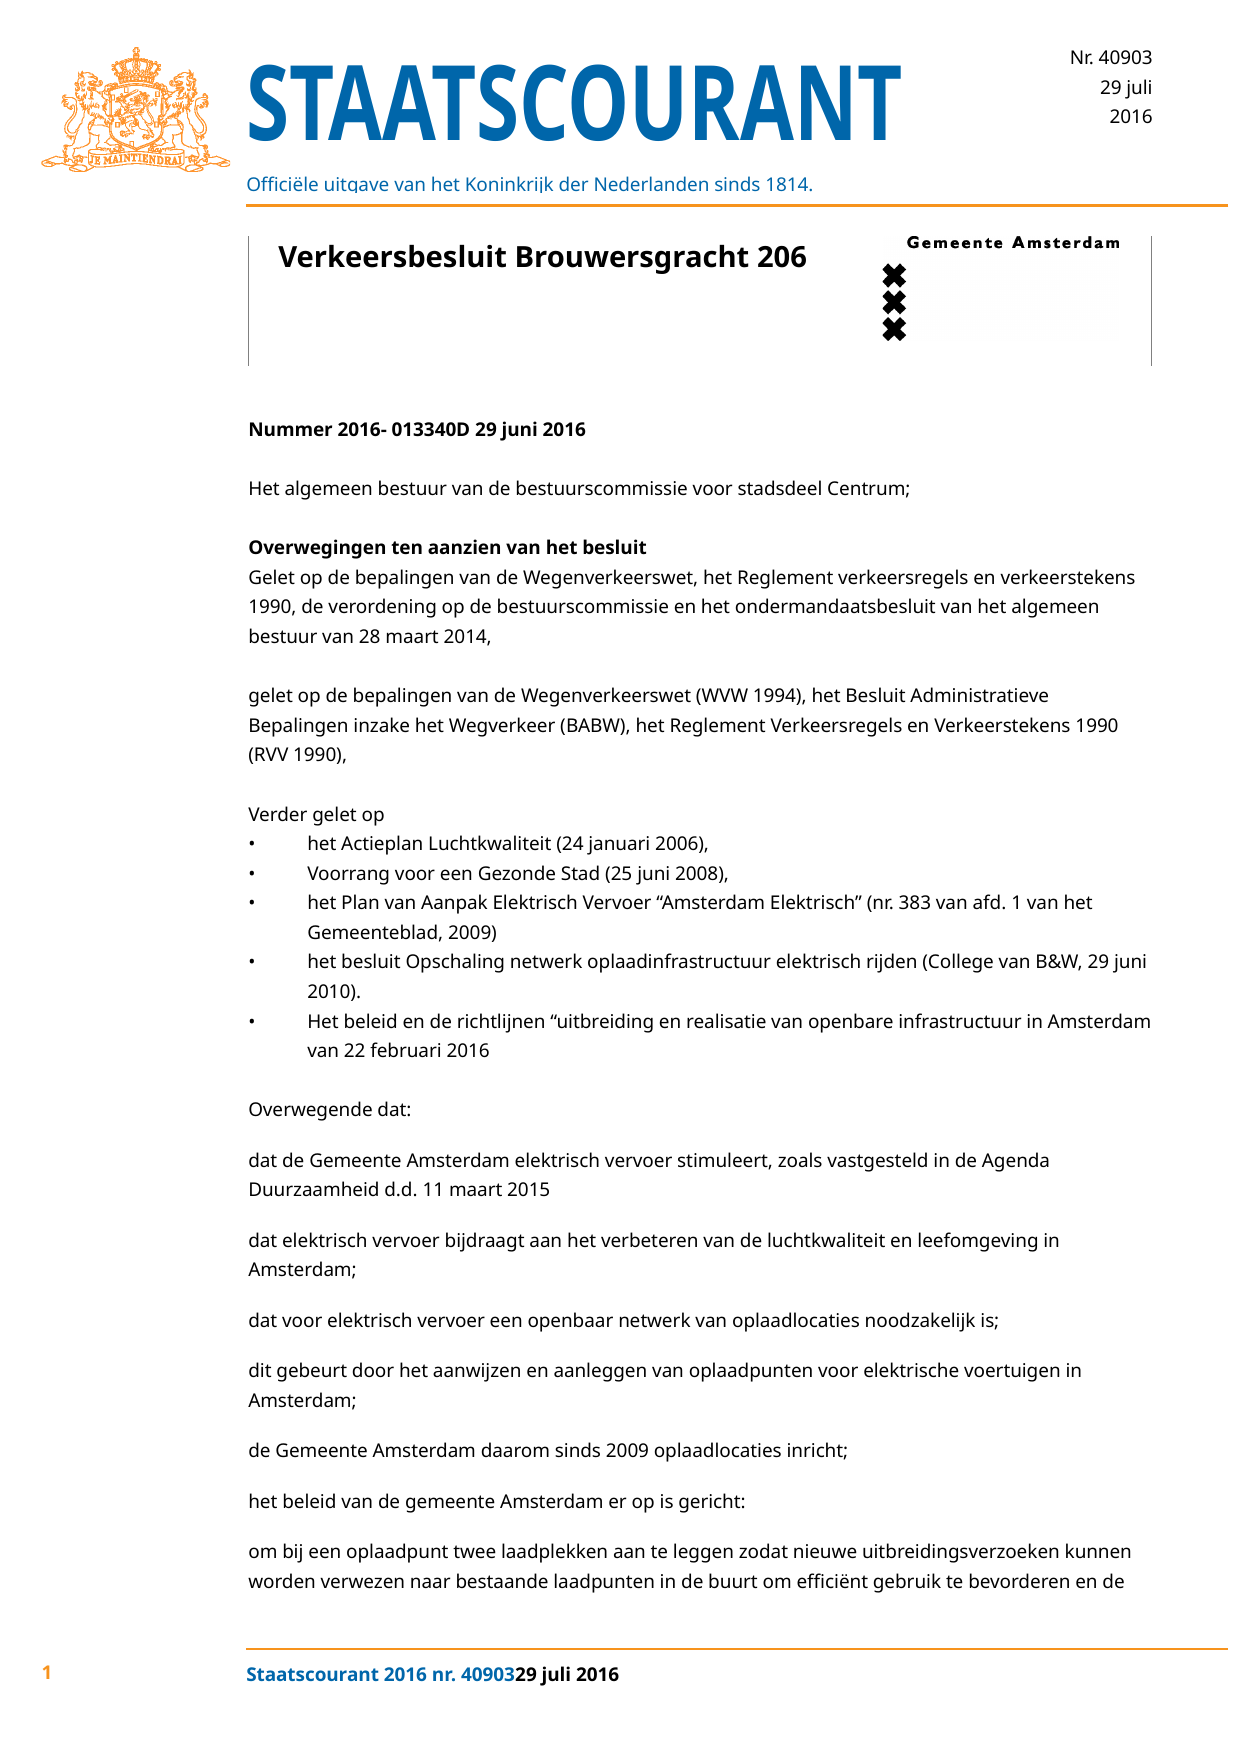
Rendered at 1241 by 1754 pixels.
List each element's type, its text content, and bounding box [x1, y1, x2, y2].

text Het algemeen bestuur van de bestuurscommissie voor stadsdeel Centrum; [248, 475, 1152, 501]
table_header [850, 236, 1151, 366]
text gelet op de bepalingen van de Wegenverkeerswet (WVW 1994), het Besluit Administratieve Bepalingen inzake het Wegverkeer (BABW), het Reglement Verkeersregels en Verkeerstekens 1990 (RVV 1990), [248, 682, 1152, 767]
text het beleid van de gemeente Amsterdam er op is gericht: [248, 1488, 1152, 1513]
table_header Verkeersbesluit Brouwersgracht 206 [249, 236, 850, 366]
list Het beleid en de richtlijnen “uitbreiding en realisatie van openbare infrastructuur in Amsterdam van 22 februari 2016 [248, 1008, 1152, 1063]
text Overwegingen ten aanzien van het besluit [248, 534, 1152, 560]
text de Gemeente Amsterdam daarom sinds 2009 oplaadlocaties inricht; [248, 1437, 1152, 1463]
picture [41, 47, 231, 172]
picture [882, 236, 1119, 341]
list het besluit Opschaling netwerk oplaadinfrastructuur elektrisch rijden (College van B&W, 29 juni 2010). [248, 949, 1152, 1004]
text Verder gelet op [248, 801, 1152, 826]
list Voorrang voor een Gezonde Stad (25 juni 2008), [248, 860, 1152, 886]
list het Actieplan Luchtkwaliteit (24 januari 2006), [248, 830, 1152, 856]
text om bij een oplaadpunt twee laadplekken aan te leggen zodat nieuwe uitbreidingsverzoeken kunnen worden verwezen naar bestaande laadpunten in de buurt om efficiënt gebruik te bevorderen en de [248, 1538, 1152, 1593]
text dat voor elektrisch vervoer een openbaar netwerk van oplaadlocaties noodzakelijk is; [248, 1307, 1152, 1333]
text Nummer 2016- 013340D 29 juni 2016 [248, 416, 1152, 442]
text dit gebeurt door het aanwijzen en aanleggen van oplaadpunten voor elektrische voertuigen in Amsterdam; [248, 1357, 1152, 1413]
text dat elektrisch vervoer bijdraagt aan het verbeteren van de luchtkwaliteit en leefomgeving in Amsterdam; [248, 1227, 1152, 1282]
text Gelet op de bepalingen van de Wegenverkeerswet, het Reglement verkeersregels en verkeerstekens 1990, de verordening op de bestuurscommissie en het ondermandaatsbesluit van het algemeen bestuur van 28 maart 2014, [248, 564, 1152, 649]
list het Plan van Aanpak Elektrisch Vervoer “Amsterdam Elektrisch” (nr. 383 van afd. 1 van het Gemeenteblad, 2009) [248, 889, 1152, 945]
text Overwegende dat: [248, 1097, 1152, 1122]
text dat de Gemeente Amsterdam elektrisch vervoer stimuleert, zoals vastgesteld in de Agenda Duurzaamheid d.d. 11 maart 2015 [248, 1147, 1152, 1202]
